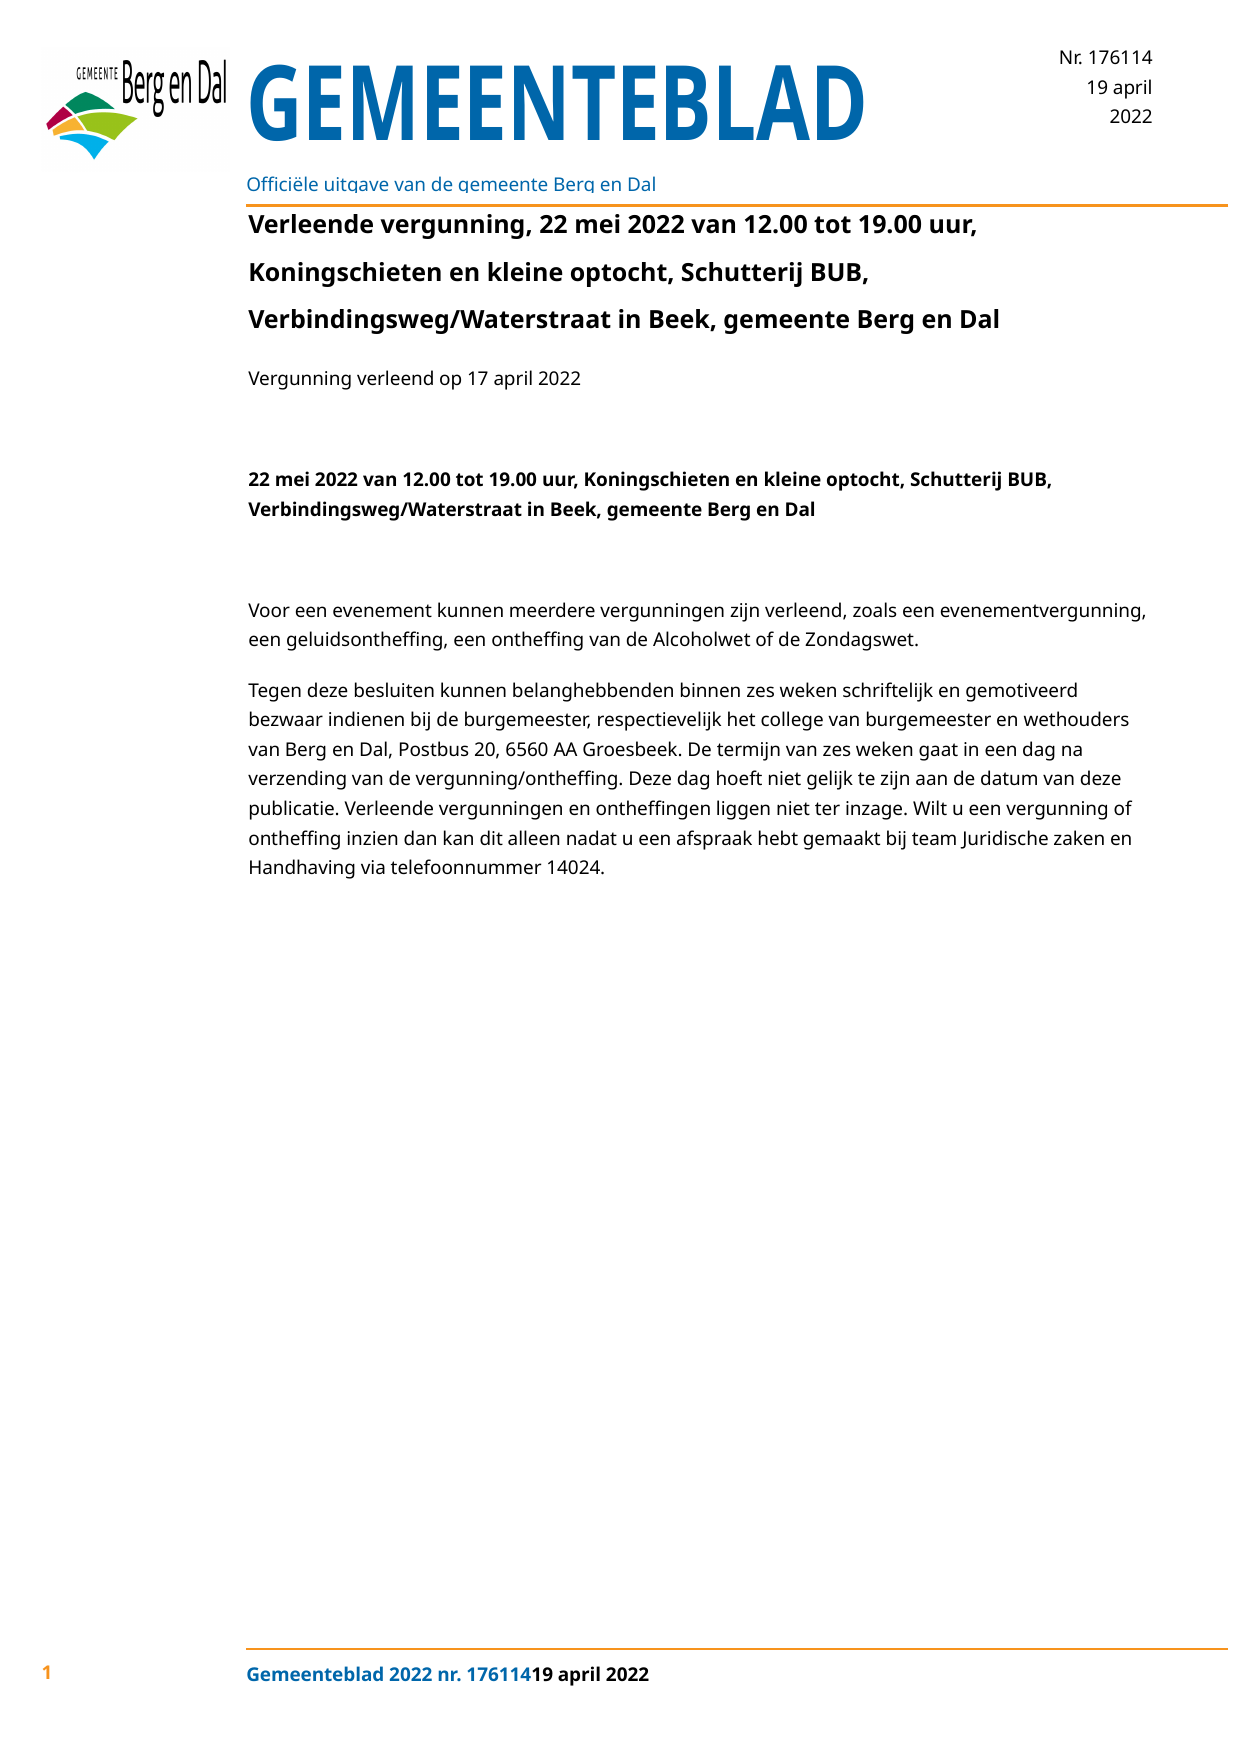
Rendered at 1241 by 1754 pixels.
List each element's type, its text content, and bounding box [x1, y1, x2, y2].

text Tegen deze besluiten kunnen belanghebbenden binnen zes weken schriftelijk en gemotiveerd bezwaar indienen bij de burgemeester, respectievelijk het college van burgemeester en wethouders van Berg en Dal, Postbus 20, 6560 AA Groesbeek. De termijn van zes weken gaat in een dag na verzending van de vergunning/ontheffing. Deze dag hoeft niet gelijk te zijn aan de datum van deze publicatie. Verleende vergunningen en ontheffingen liggen niet ter inzage. Wilt u een vergunning of ontheffing inzien dan kan dit alleen nadat u een afspraak hebt gemaakt bij team Juridische zaken en Handhaving via telefoonnummer 14024. [248, 677, 1152, 880]
text 22 mei 2022 van 12.00 tot 19.00 uur, Koningschieten en kleine optocht, Schutterij BUB, Verbindingsweg/Waterstraat in Beek, gemeente Berg en Dal [248, 466, 1152, 522]
picture [41, 47, 231, 172]
text Voor een evenement kunnen meerdere vergunningen zijn verleend, zoals een evenementvergunning, een geluidsontheffing, een ontheffing van de Alcoholwet of de Zondagswet. [248, 597, 1152, 652]
text Verleende vergunning, 22 mei 2022 van 12.00 tot 19.00 uur, Koningschieten en kleine optocht, Schutterij BUB, Verbindingsweg/Waterstraat in Beek, gemeente Berg en Dal [248, 207, 1152, 336]
text Vergunning verleend op 17 april 2022 [248, 366, 1152, 391]
